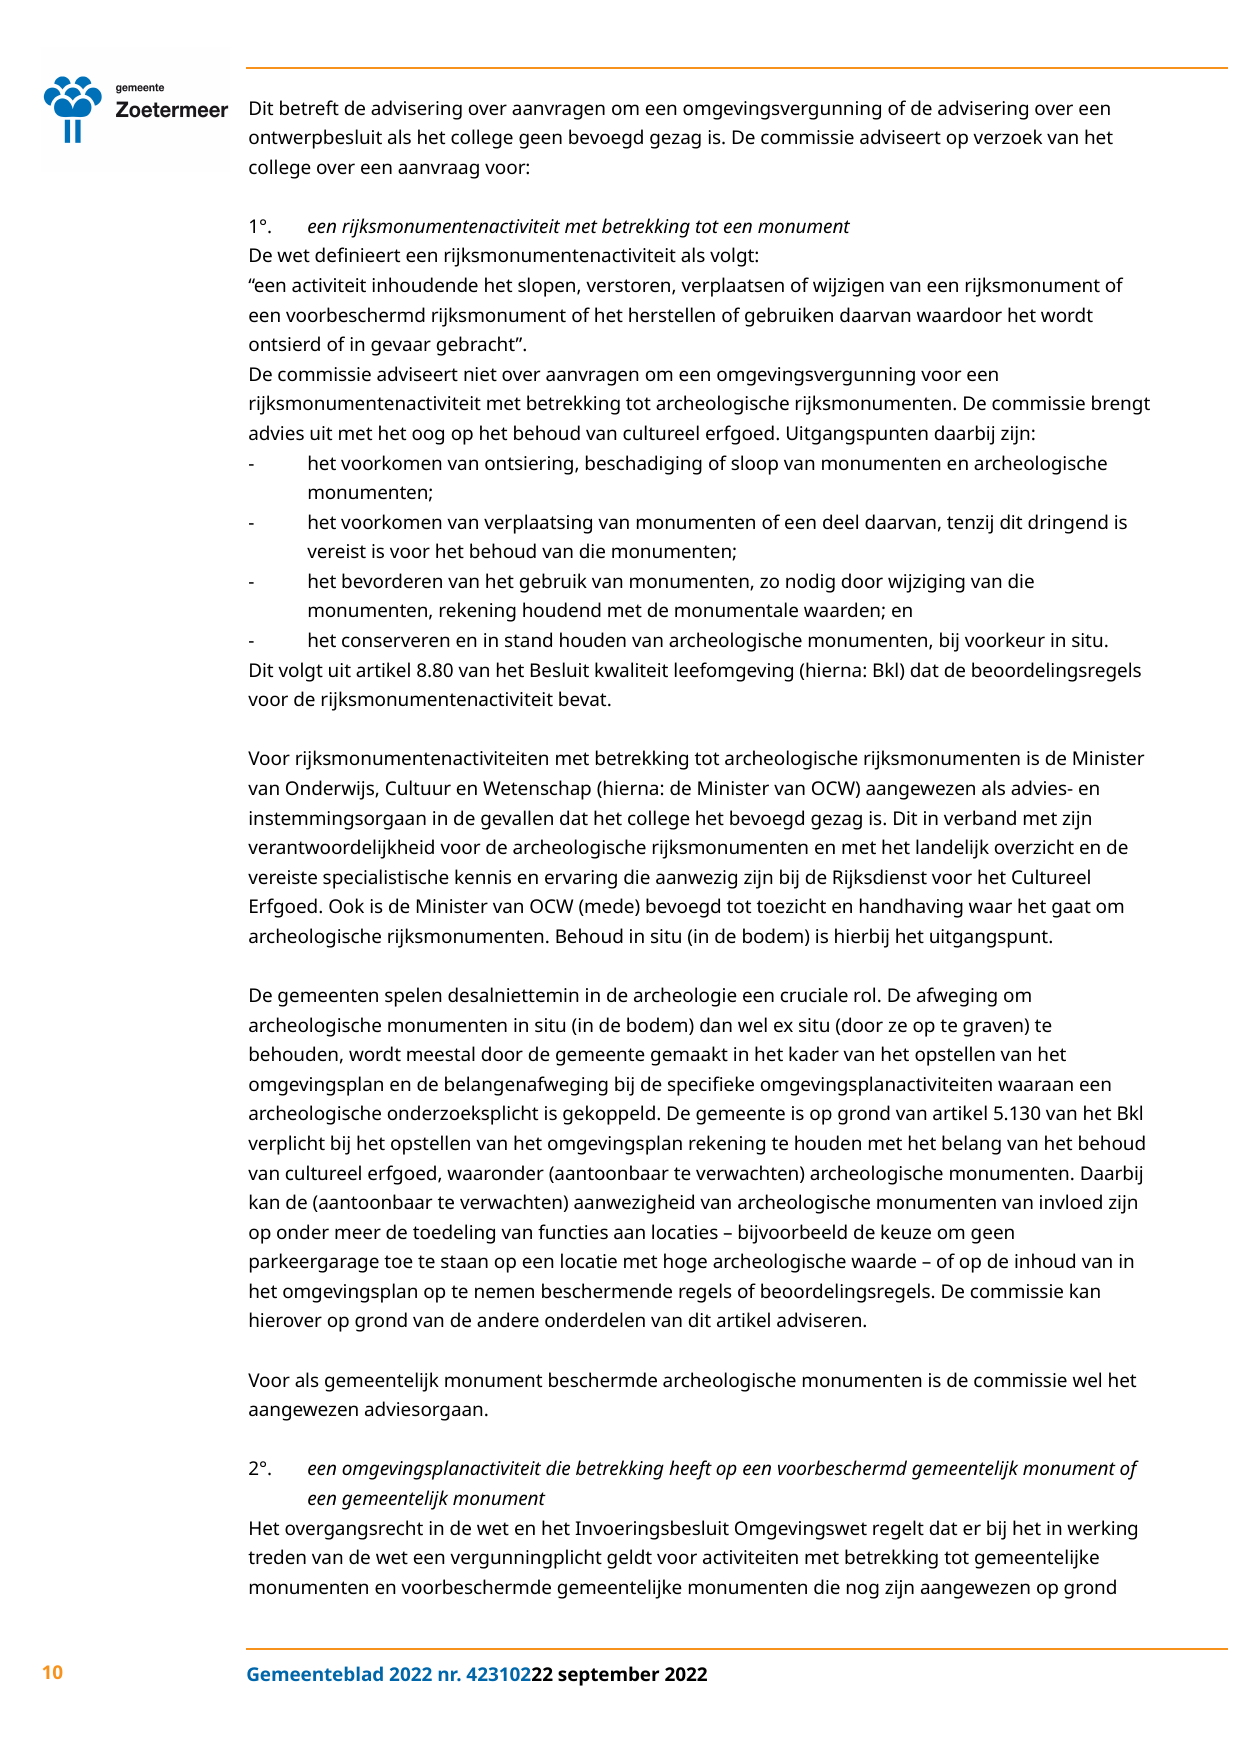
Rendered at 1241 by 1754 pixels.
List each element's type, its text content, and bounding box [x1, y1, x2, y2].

text De wet definieert een rijksmonumentenactiviteit als volgt: [248, 243, 1152, 268]
text Voor rijksmonumentenactiviteiten met betrekking tot archeologische rijksmonumenten is de Minister van Onderwijs, Cultuur en Wetenschap (hierna: de Minister van OCW) aangewezen als advies- en instemmingsorgaan in de gevallen dat het college het bevoegd gezag is. Dit in verband met zijn verantwoordelijkheid voor de archeologische rijksmonumenten en met het landelijk overzicht en de vereiste specialistische kennis en ervaring die aanwezig zijn bij de Rijksdienst voor het Cultureel Erfgoed. Ook is de Minister van OCW (mede) bevoegd tot toezicht en handhaving waar het gaat om archeologische rijksmonumenten. Behoud in situ (in de bodem) is hierbij het uitgangspunt. [248, 746, 1152, 949]
text Dit volgt uit artikel 8.80 van het Besluit kwaliteit leefomgeving (hierna: Bkl) dat de beoordelingsregels voor de rijksmonumentenactiviteit bevat. [248, 657, 1152, 712]
list het voorkomen van ontsiering, beschadiging of sloop van monumenten en archeologische monumenten; [248, 450, 1152, 505]
text Dit betreft de advisering over aanvragen om een omgevingsvergunning of de advisering over een ontwerpbesluit als het college geen bevoegd gezag is. De commissie adviseert op verzoek van het college over een aanvraag voor: [248, 95, 1152, 180]
list een rijksmonumentenactiviteit met betrekking tot een monument [248, 213, 1152, 239]
list een omgevingsplanactiviteit die betrekking heeft op een voorbeschermd gemeentelijk monument of een gemeentelijk monument [248, 1456, 1152, 1511]
text Het overgangsrecht in de wet en het Invoeringsbesluit Omgevingswet regelt dat er bij het in werking treden van de wet een vergunningplicht geldt voor activiteiten met betrekking tot gemeentelijke monumenten en voorbeschermde gemeentelijke monumenten die nog zijn aangewezen op grond [248, 1515, 1152, 1600]
list het voorkomen van verplaatsing van monumenten of een deel daarvan, tenzij dit dringend is vereist is voor het behoud van die monumenten; [248, 509, 1152, 564]
list het bevorderen van het gebruik van monumenten, zo nodig door wijziging van die monumenten, rekening houdend met de monumentale waarden; en [248, 568, 1152, 623]
text De gemeenten spelen desalniettemin in de archeologie een cruciale rol. De afweging om archeologische monumenten in situ (in de bodem) dan wel ex situ (door ze op te graven) te behouden, wordt meestal door de gemeente gemaakt in het kader van het opstellen van het omgevingsplan en de belangenafweging bij de specifieke omgevingsplanactiviteiten waaraan een archeologische onderzoeksplicht is gekoppeld. De gemeente is op grond van artikel 5.130 van het Bkl verplicht bij het opstellen van het omgevingsplan rekening te houden met het belang van het behoud van cultureel erfgoed, waaronder (aantoonbaar te verwachten) archeologische monumenten. Daarbij kan de (aantoonbaar te verwachten) aanwezigheid van archeologische monumenten van invloed zijn op onder meer de toedeling van functies aan locaties – bijvoorbeeld de keuze om geen parkeergarage toe te staan op een locatie met hoge archeologische waarde – of op de inhoud van in het omgevingsplan op te nemen beschermende regels of beoordelingsregels. De commissie kan hierover op grond van de andere onderdelen van dit artikel adviseren. [248, 982, 1152, 1333]
text “een activiteit inhoudende het slopen, verstoren, verplaatsen of wijzigen van een rijksmonument of een voorbeschermd rijksmonument of het herstellen of gebruiken daarvan waardoor het wordt ontsierd of in gevaar gebracht”. [248, 272, 1152, 357]
text De commissie adviseert niet over aanvragen om een omgevingsvergunning voor een rijksmonumentenactiviteit met betrekking tot archeologische rijksmonumenten. De commissie brengt advies uit met het oog op het behoud van cultureel erfgoed. Uitgangspunten daarbij zijn: [248, 361, 1152, 446]
list het conserveren en in stand houden van archeologische monumenten, bij voorkeur in situ. [248, 627, 1152, 653]
text Voor als gemeentelijk monument beschermde archeologische monumenten is de commissie wel het aangewezen adviesorgaan. [248, 1367, 1152, 1422]
picture [41, 47, 231, 172]
